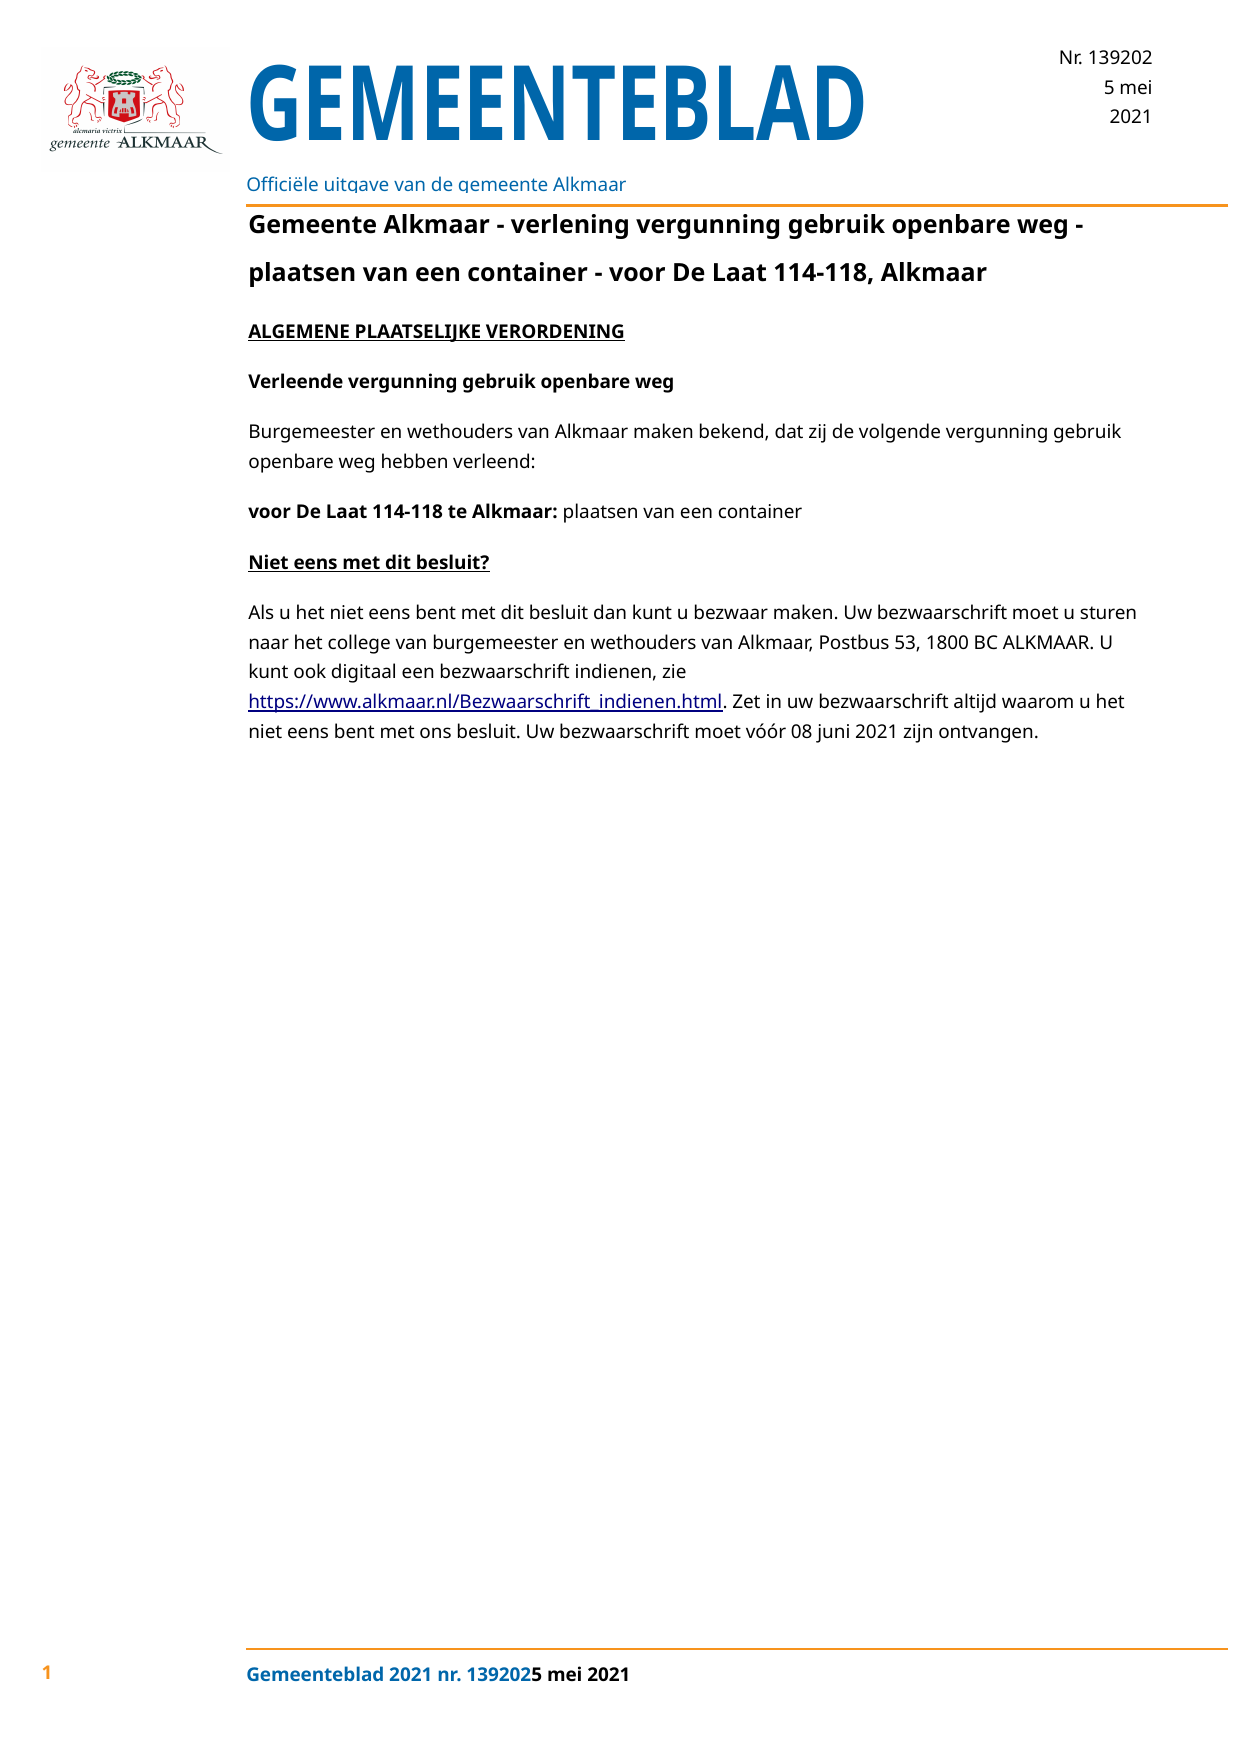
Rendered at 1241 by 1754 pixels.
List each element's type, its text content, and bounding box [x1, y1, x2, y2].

text Verleende vergunning gebruik openbare weg [248, 368, 1152, 394]
text Als u het niet eens bent met dit besluit dan kunt u bezwaar maken. Uw bezwaarschrift moet u sturen naar het college van burgemeester en wethouders van Alkmaar, Postbus 53, 1800 BC ALKMAAR. U kunt ook digitaal een bezwaarschrift indienen, zie https://www.alkmaar.nl/Bezwaarschrift_indienen.html. Zet in uw bezwaarschrift altijd waarom u het niet eens bent met ons besluit. Uw bezwaarschrift moet vóór 08 juni 2021 zijn ontvangen. [248, 599, 1152, 744]
text Niet eens met dit besluit? [248, 549, 1152, 575]
text voor De Laat 114-118 te Alkmaar: plaatsen van een container [248, 499, 1152, 524]
text ALGEMENE PLAATSELIJKE VERORDENING [248, 318, 1152, 344]
text Gemeente Alkmaar - verlening vergunning gebruik openbare weg - plaatsen van een container - voor De Laat 114-118, Alkmaar [248, 207, 1152, 288]
picture [41, 47, 231, 172]
text Burgemeester en wethouders van Alkmaar maken bekend, dat zij de volgende vergunning gebruik openbare weg hebben verleend: [248, 419, 1152, 474]
